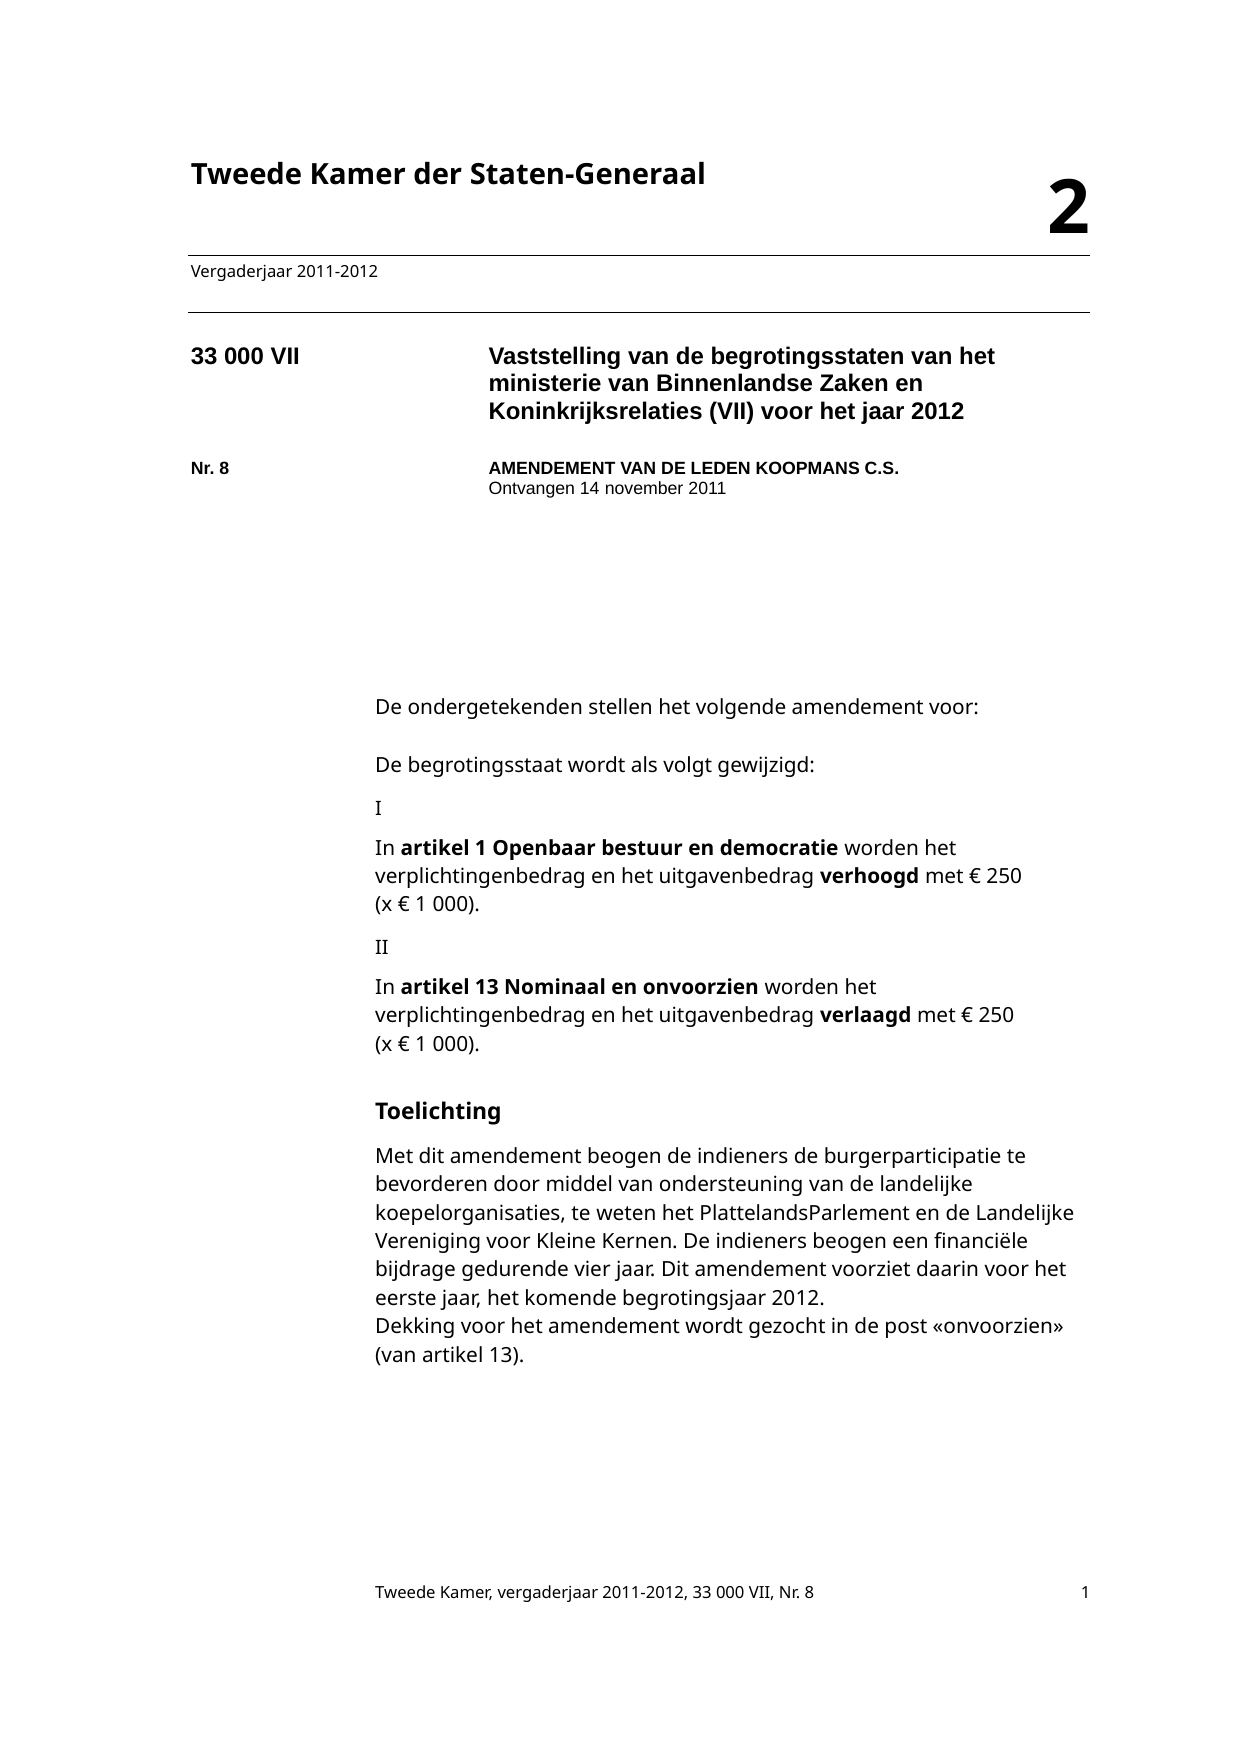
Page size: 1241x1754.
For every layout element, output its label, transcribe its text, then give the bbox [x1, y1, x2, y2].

table_cell AMENDEMENT VAN DE LEDEN KOOPMANS C.S. Ontvangen 14 november 2011 [485, 455, 1090, 573]
text In artikel 13 Nominaal en onvoorzien worden het verplichtingenbedrag en het uitgavenbedrag verlaagd met € 250 (x € 1 000). [375, 972, 1090, 1057]
table_cell [485, 256, 1090, 312]
table_cell Nr. 8 [188, 455, 485, 573]
text In artikel 1 Openbaar bestuur en democratie worden het verplichtingenbedrag en het uitgavenbedrag verhoogd met € 250 (x € 1 000). [375, 833, 1090, 918]
table_cell [485, 313, 1090, 339]
text Met dit amendement beogen de indieners de burgerparticipatie te bevorderen door middel van ondersteuning van de landelijke koepelorganisaties, te weten het PlattelandsParlement en de Landelijke Vereniging voor Kleine Kernen. De indieners beogen een financiële bijdrage gedurende vier jaar. Dit amendement voorziet daarin voor het eerste jaar, het komende begrotingsjaar 2012. [375, 1141, 1090, 1311]
table_header Tweede Kamer der Staten-Generaal [188, 150, 909, 255]
text I [375, 794, 1090, 821]
table_cell Vergaderjaar 2011-2012 [188, 256, 485, 312]
table_header 2 [910, 150, 1090, 255]
text Dekking voor het amendement wordt gezocht in de post «onvoorzien» (van artikel 13). [375, 1311, 1090, 1368]
table_cell 33 000 VII [188, 339, 485, 454]
text De ondergetekenden stellen het volgende amendement voor: [375, 692, 1090, 721]
table_cell [188, 313, 485, 339]
table_cell Vaststelling van de begrotingsstaten van het ministerie van Binnenlandse Zaken en Koninkrijksrelaties (VII) voor het jaar 2012 [485, 339, 1090, 454]
subtitle Toelichting [375, 1094, 1090, 1126]
text II [375, 933, 1090, 960]
text De begrotingsstaat wordt als volgt gewijzigd: [375, 751, 1090, 779]
